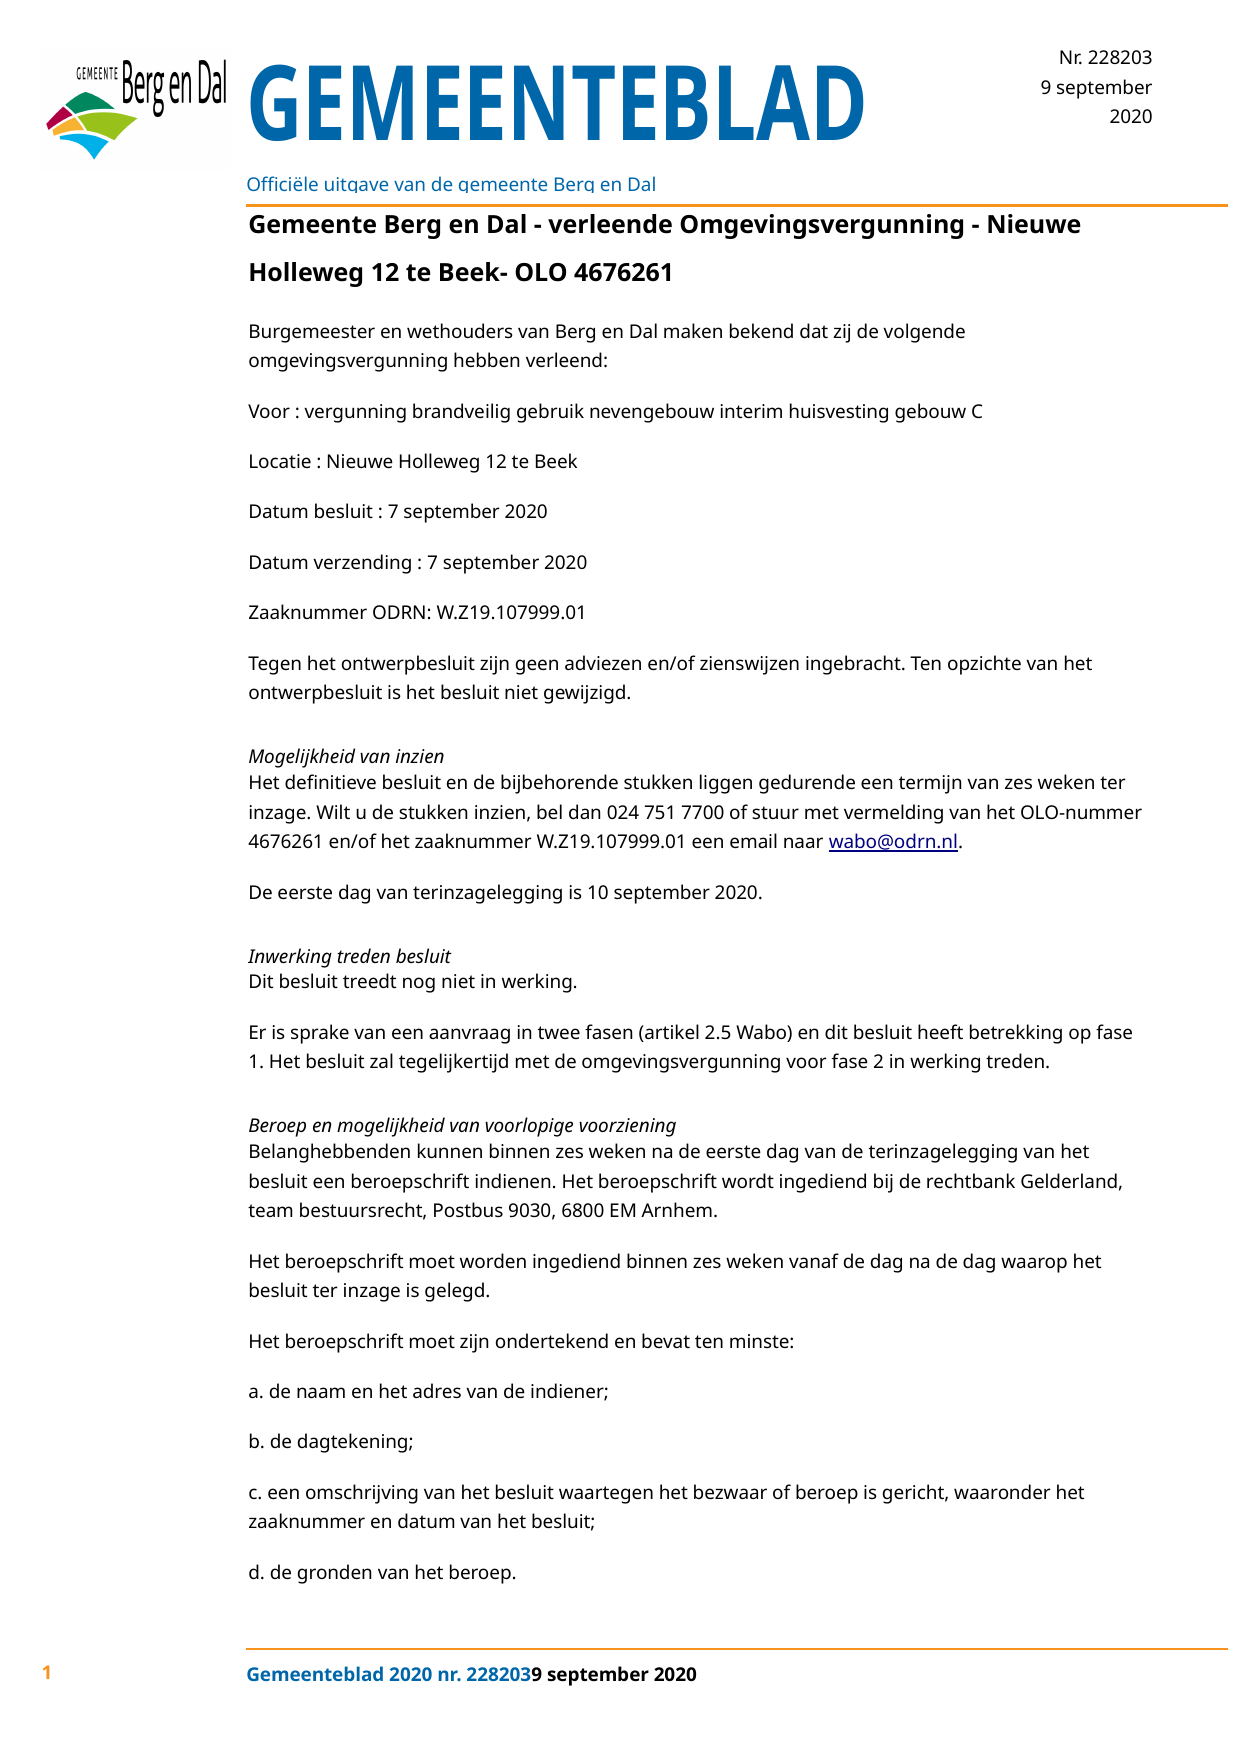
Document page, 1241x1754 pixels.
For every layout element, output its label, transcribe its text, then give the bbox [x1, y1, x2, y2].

text Er is sprake van een aanvraag in twee fasen (artikel 2.5 Wabo) en dit besluit heeft betrekking op fase 1. Het besluit zal tegelijkertijd met de omgevingsvergunning voor fase 2 in werking treden. [248, 1019, 1152, 1074]
text a. de naam en het adres van de indiener; [248, 1378, 1152, 1404]
text Burgemeester en wethouders van Berg en Dal maken bekend dat zij de volgende omgevingsvergunning hebben verleend: [248, 318, 1152, 373]
text Zaaknummer ODRN: W.Z19.107999.01 [248, 599, 1152, 625]
text d. de gronden van het beroep. [248, 1559, 1152, 1585]
text De eerste dag van terinzagelegging is 10 september 2020. [248, 879, 1152, 904]
text Dit besluit treedt nog niet in werking. [248, 968, 1152, 994]
text Gemeente Berg en Dal - verleende Omgevingsvergunning - Nieuwe Holleweg 12 te Beek- OLO 4676261 [248, 207, 1152, 288]
text Het beroepschrift moet worden ingediend binnen zes weken vanaf de dag na de dag waarop het besluit ter inzage is gelegd. [248, 1248, 1152, 1303]
text Voor : vergunning brandveilig gebruik nevengebouw interim huisvesting gebouw C [248, 398, 1152, 424]
text Het beroepschrift moet zijn ondertekend en bevat ten minste: [248, 1328, 1152, 1353]
text Datum besluit : 7 september 2020 [248, 499, 1152, 524]
text c. een omschrijving van het besluit waartegen het bezwaar of beroep is gericht, waaronder het zaaknummer en datum van het besluit; [248, 1479, 1152, 1534]
text Beroep en mogelijkheid van voorlopige voorziening [248, 1112, 1152, 1138]
text Locatie : Nieuwe Holleweg 12 te Beek [248, 448, 1152, 474]
text Datum verzending : 7 september 2020 [248, 549, 1152, 575]
text Belanghebbenden kunnen binnen zes weken na de eerste dag van de terinzagelegging van het besluit een beroepschrift indienen. Het beroepschrift wordt ingediend bij de rechtbank Gelderland, team bestuursrecht, Postbus 9030, 6800 EM Arnhem. [248, 1138, 1152, 1223]
picture [41, 47, 231, 172]
text b. de dagtekening; [248, 1429, 1152, 1454]
text Het definitieve besluit en de bijbehorende stukken liggen gedurende een termijn van zes weken ter inzage. Wilt u de stukken inzien, bel dan 024 751 7700 of stuur met vermelding van het OLO-nummer 4676261 en/of het zaaknummer W.Z19.107999.01 een email naar wabo@odrn.nl. [248, 769, 1152, 854]
text Mogelijkheid van inzien [248, 743, 1152, 769]
text Inwerking treden besluit [248, 943, 1152, 968]
text Tegen het ontwerpbesluit zijn geen adviezen en/of zienswijzen ingebracht. Ten opzichte van het ontwerpbesluit is het besluit niet gewijzigd. [248, 650, 1152, 705]
